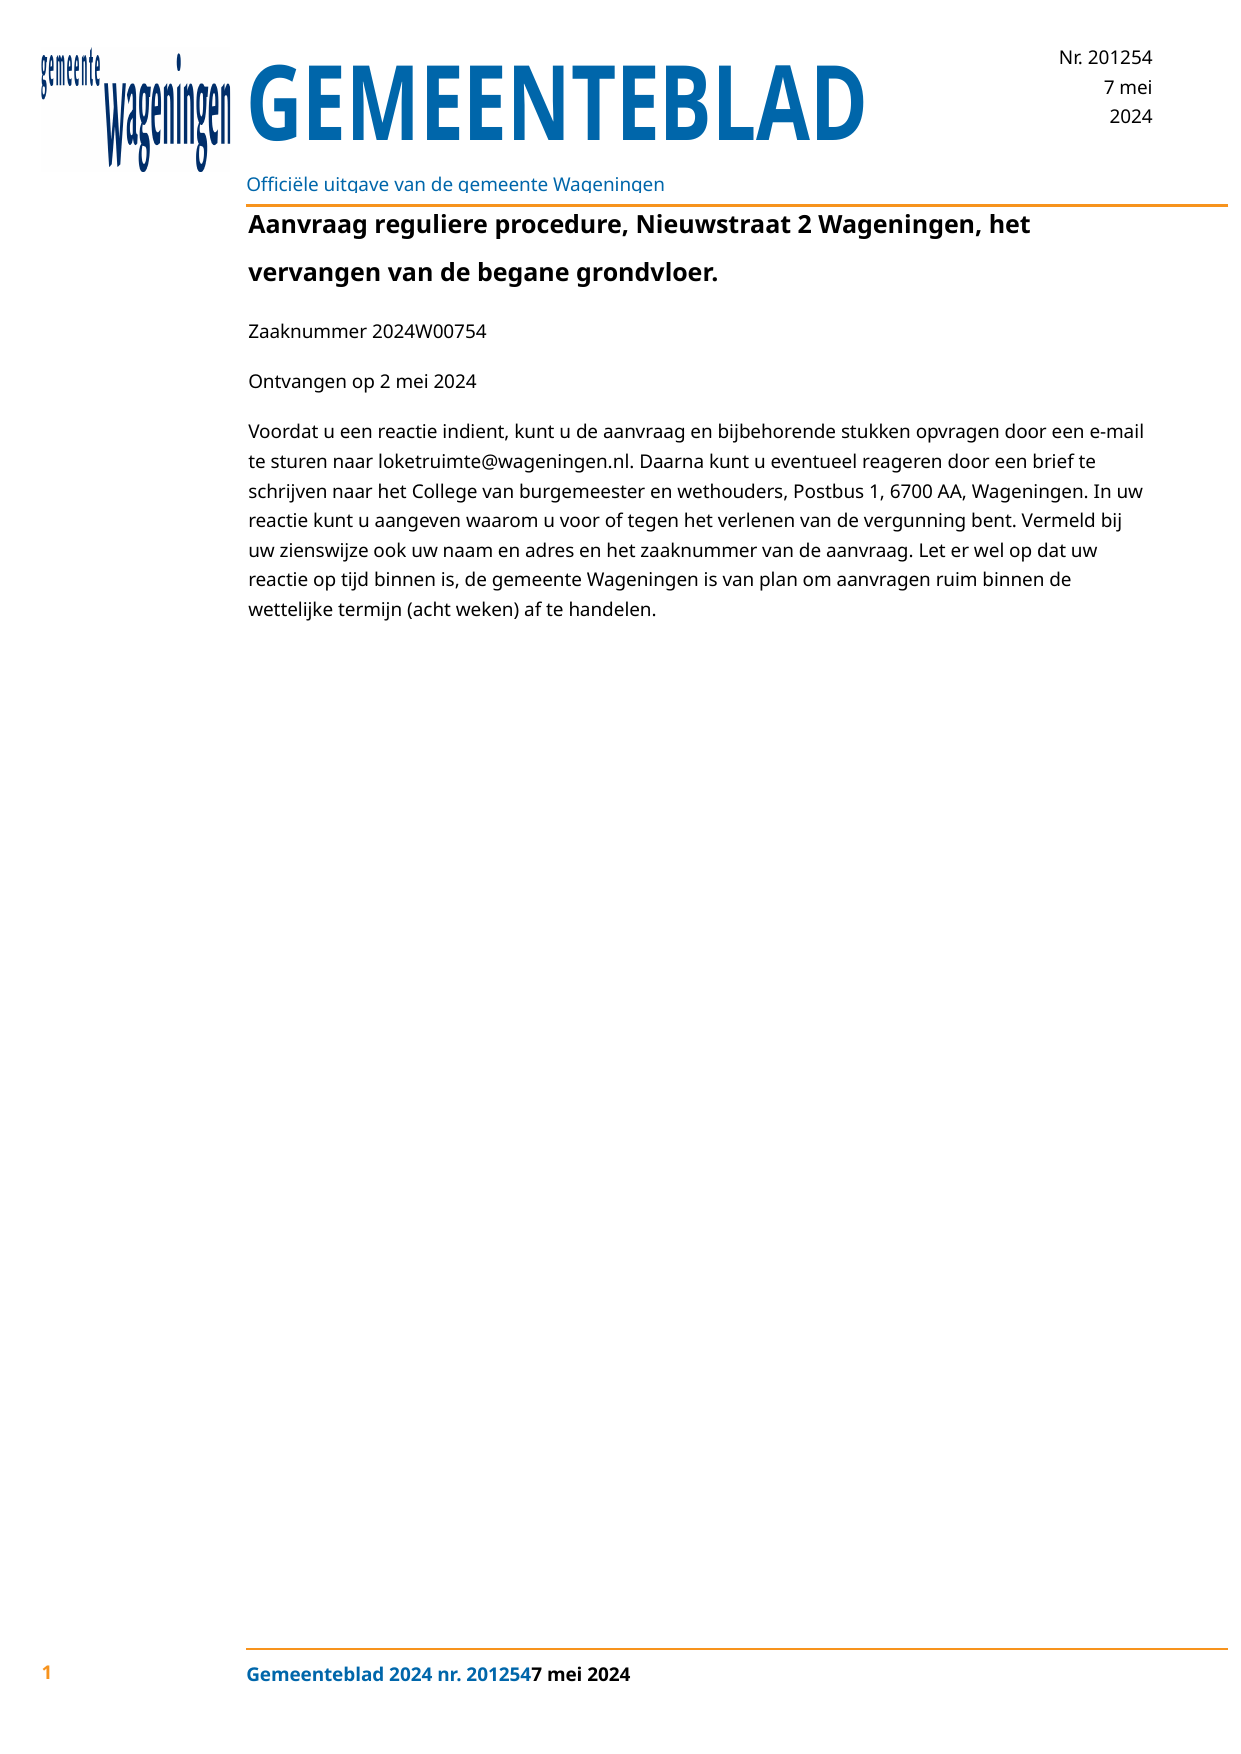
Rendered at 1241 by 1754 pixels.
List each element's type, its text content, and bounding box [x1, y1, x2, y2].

text Zaaknummer 2024W00754 [248, 318, 1152, 344]
text Voordat u een reactie indient, kunt u de aanvraag en bijbehorende stukken opvragen door een e-mail te sturen naar loketruimte@wageningen.nl. Daarna kunt u eventueel reageren door een brief te schrijven naar het College van burgemeester en wethouders, Postbus 1, 6700 AA, Wageningen. In uw reactie kunt u aangeven waarom u voor of tegen het verlenen van de vergunning bent. Vermeld bij uw zienswijze ook uw naam en adres en het zaaknummer van de aanvraag. Let er wel op dat uw reactie op tijd binnen is, de gemeente Wageningen is van plan om aanvragen ruim binnen de wettelijke termijn (acht weken) af te handelen. [248, 419, 1152, 622]
picture [41, 47, 231, 172]
text Ontvangen op 2 mei 2024 [248, 368, 1152, 394]
text Aanvraag reguliere procedure, Nieuwstraat 2 Wageningen, het vervangen van de begane grondvloer. [248, 207, 1152, 288]
